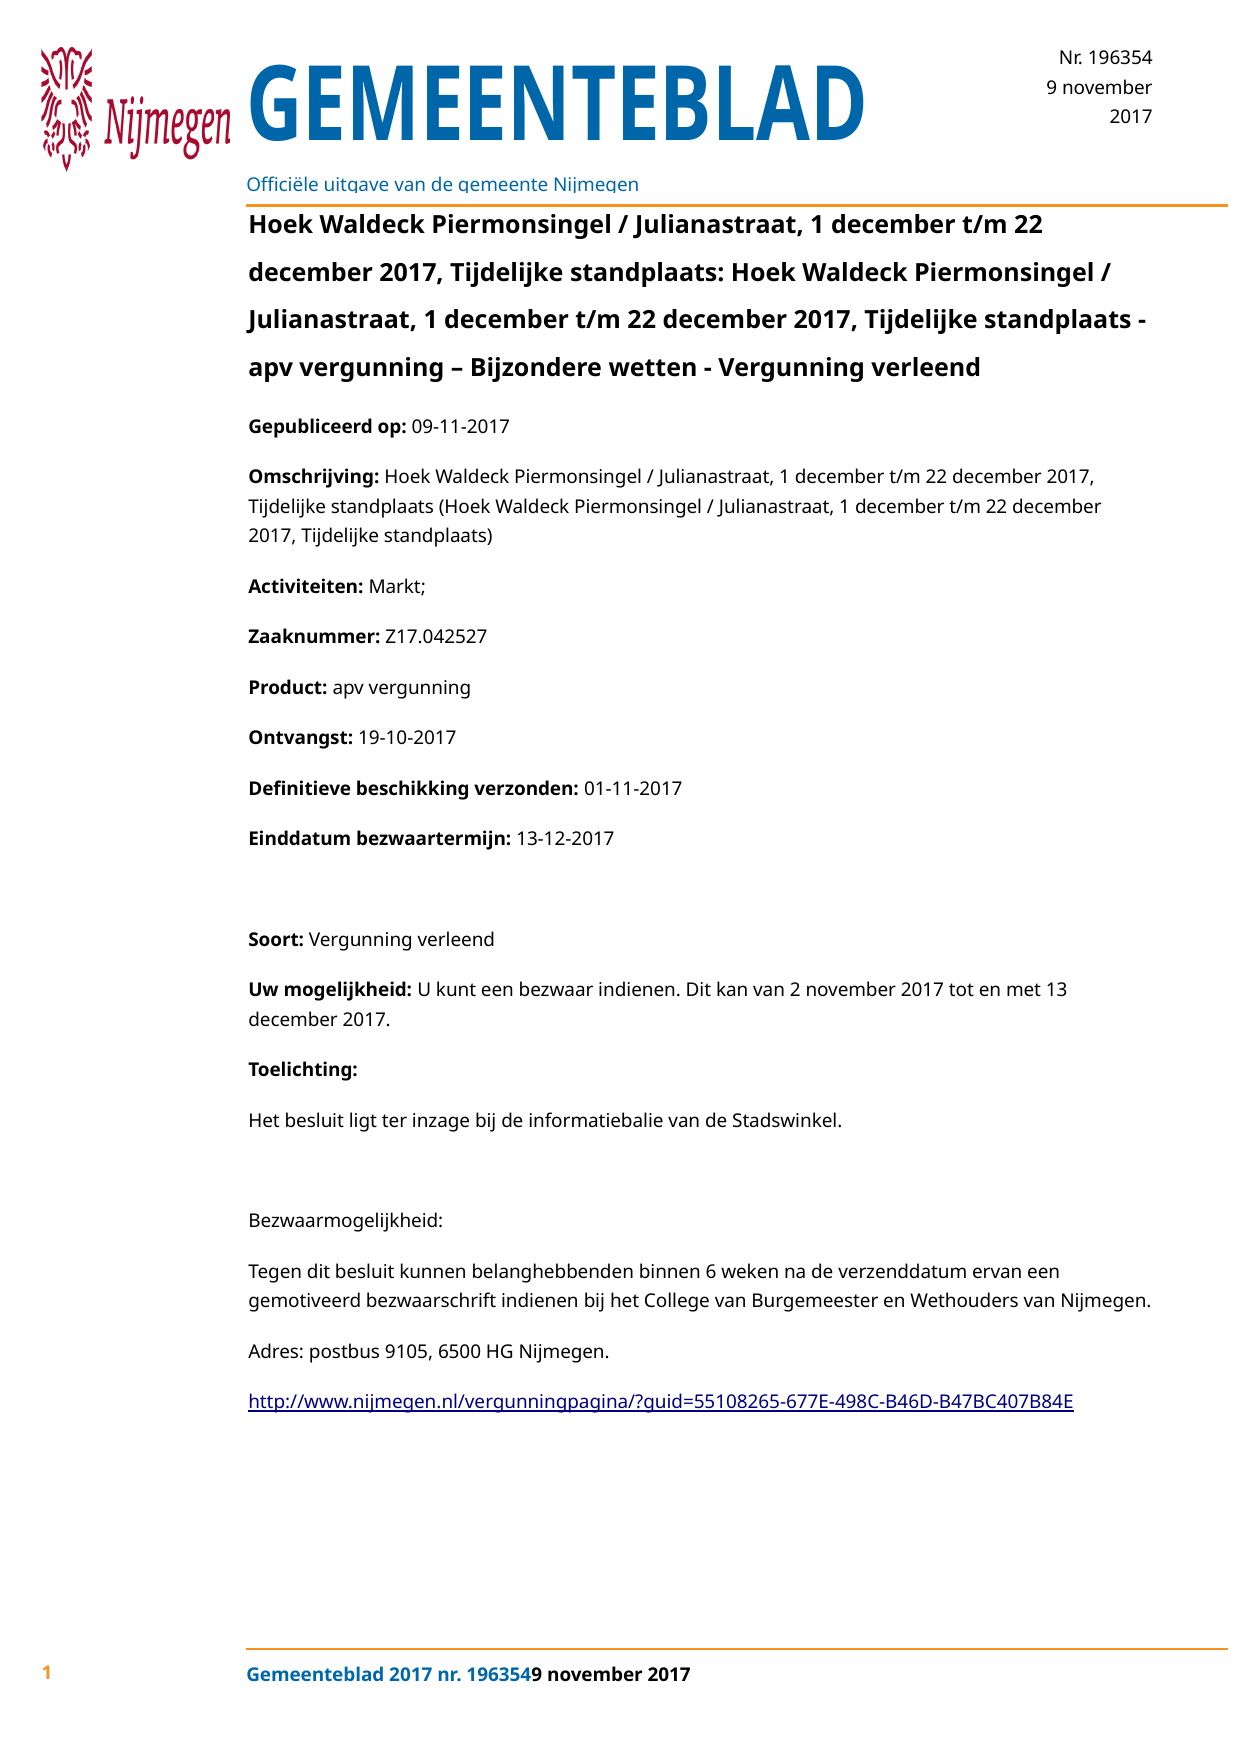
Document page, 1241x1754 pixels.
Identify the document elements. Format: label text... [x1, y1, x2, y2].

text Uw mogelijkheid: U kunt een bezwaar indienen. Dit kan van 2 november 2017 tot en met 13 december 2017. [248, 976, 1152, 1032]
text Einddatum bezwaartermijn: 13-12-2017 [248, 825, 1152, 851]
text Soort: Vergunning verleend [248, 926, 1152, 952]
text Bezwaarmogelijkheid: [248, 1208, 1152, 1233]
text Adres: postbus 9105, 6500 HG Nijmegen. [248, 1338, 1152, 1364]
text Activiteiten: Markt; [248, 573, 1152, 599]
text http://www.nijmegen.nl/vergunningpagina/?guid=55108265-677E-498C-B46D-B47BC407B84E [248, 1388, 1152, 1414]
text Definitieve beschikking verzonden: 01-11-2017 [248, 775, 1152, 801]
text Tegen dit besluit kunnen belanghebbenden binnen 6 weken na de verzenddatum ervan een gemotiveerd bezwaarschrift indienen bij het College van Burgemeester en Wethouders van Nijmegen. [248, 1258, 1152, 1313]
text Hoek Waldeck Piermonsingel / Julianastraat, 1 december t/m 22 december 2017, Tijdelijke standplaats: Hoek Waldeck Piermonsingel / Julianastraat, 1 december t/m 22 december 2017, Tijdelijke standplaats - apv vergunning – Bijzondere wetten - Vergunning verleend [248, 207, 1152, 384]
text Product: apv vergunning [248, 674, 1152, 700]
text Het besluit ligt ter inzage bij de informatiebalie van de Stadswinkel. [248, 1107, 1152, 1133]
text Ontvangst: 19-10-2017 [248, 724, 1152, 750]
picture [41, 47, 231, 172]
text Gepubliceerd op: 09-11-2017 [248, 413, 1152, 439]
text Omschrijving: Hoek Waldeck Piermonsingel / Julianastraat, 1 december t/m 22 december 2017, Tijdelijke standplaats (Hoek Waldeck Piermonsingel / Julianastraat, 1 december t/m 22 december 2017, Tijdelijke standplaats) [248, 463, 1152, 548]
text Toelichting: [248, 1056, 1152, 1082]
text Zaaknummer: Z17.042527 [248, 623, 1152, 649]
